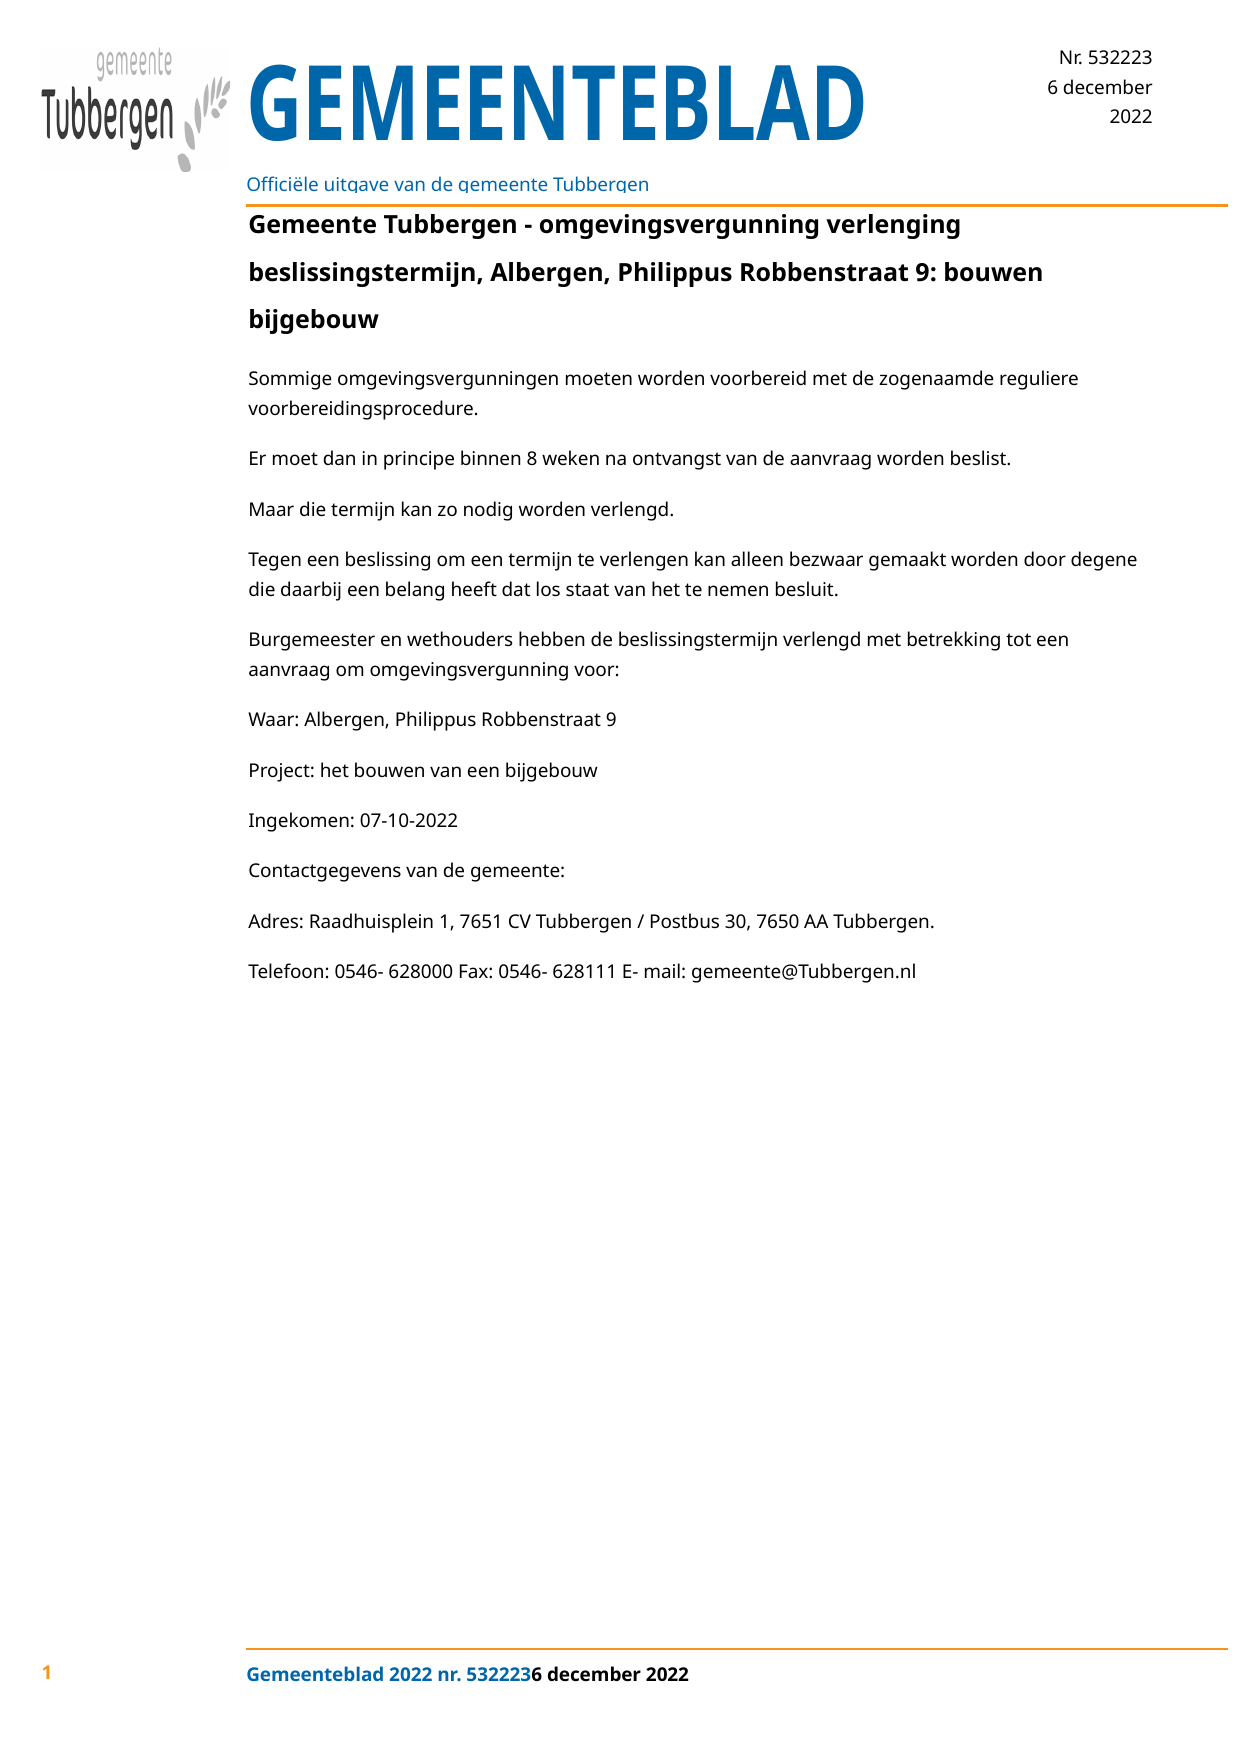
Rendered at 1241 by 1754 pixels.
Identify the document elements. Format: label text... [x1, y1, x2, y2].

text Project: het bouwen van een bijgebouw [248, 757, 1152, 782]
text Telefoon: 0546- 628000 Fax: 0546- 628111 E- mail: gemeente@Tubbergen.nl [248, 958, 1152, 984]
text Sommige omgevingsvergunningen moeten worden voorbereid met de zogenaamde reguliere voorbereidingsprocedure. [248, 366, 1152, 421]
text Contactgegevens van de gemeente: [248, 858, 1152, 883]
text Ingekomen: 07-10-2022 [248, 807, 1152, 833]
text Maar die termijn kan zo nodig worden verlengd. [248, 496, 1152, 522]
text Tegen een beslissing om een termijn te verlengen kan alleen bezwaar gemaakt worden door degene die daarbij een belang heeft dat los staat van het te nemen besluit. [248, 546, 1152, 602]
text Gemeente Tubbergen - omgevingsvergunning verlenging beslissingstermijn, Albergen, Philippus Robbenstraat 9: bouwen bijgebouw [248, 207, 1152, 336]
text Er moet dan in principe binnen 8 weken na ontvangst van de aanvraag worden beslist. [248, 446, 1152, 471]
text Burgemeester en wethouders hebben de beslissingstermijn verlengd met betrekking tot een aanvraag om omgevingsvergunning voor: [248, 626, 1152, 682]
text Adres: Raadhuisplein 1, 7651 CV Tubbergen / Postbus 30, 7650 AA Tubbergen. [248, 908, 1152, 934]
picture [41, 47, 231, 172]
text Waar: Albergen, Philippus Robbenstraat 9 [248, 706, 1152, 732]
